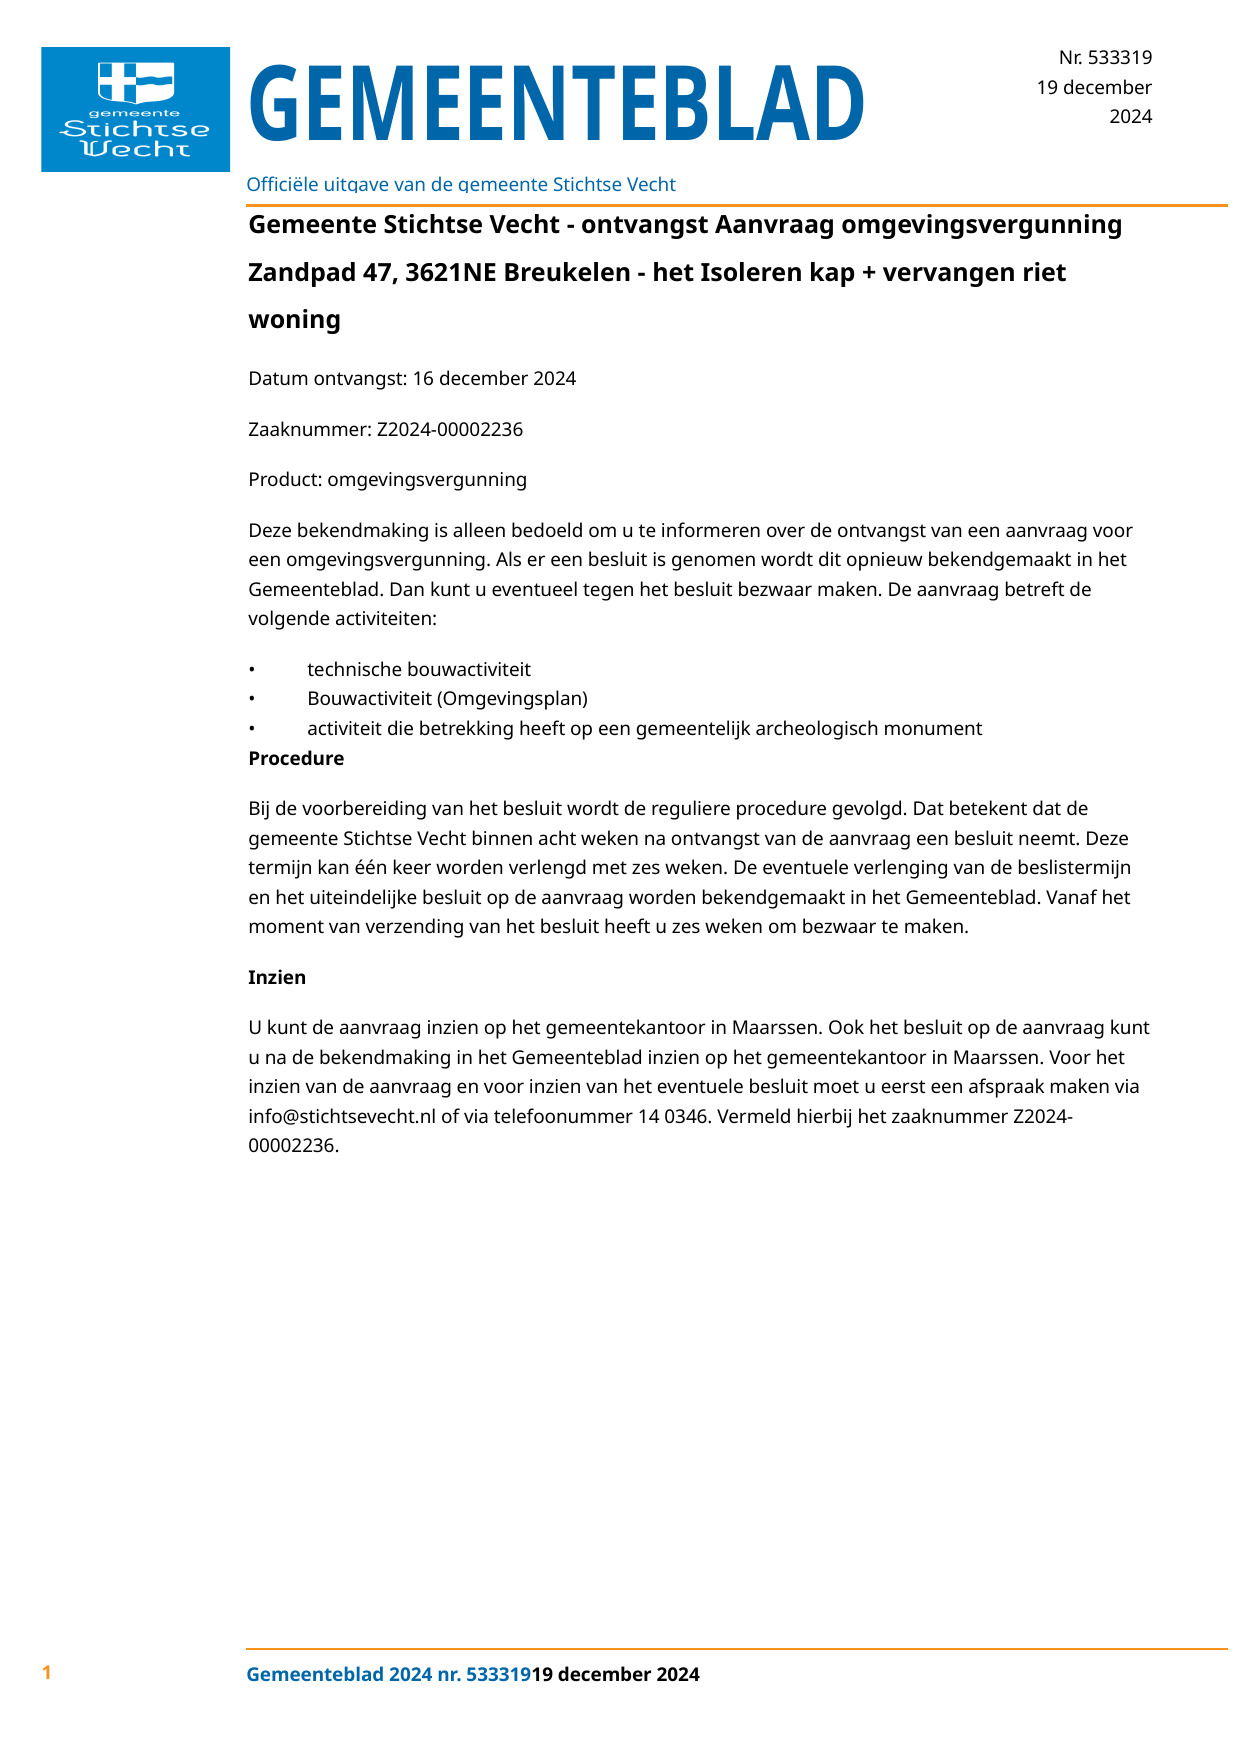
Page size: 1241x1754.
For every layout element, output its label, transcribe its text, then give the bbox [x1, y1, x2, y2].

text Datum ontvangst: 16 december 2024 [248, 366, 1152, 391]
list activiteit die betrekking heeft op een gemeentelijk archeologisch monument [248, 715, 1152, 741]
picture [99, 63, 135, 101]
text Gemeente Stichtse Vecht - ontvangst Aanvraag omgevingsvergunning Zandpad 47, 3621NE Breukelen - het Isoleren kap + vervangen riet woning [248, 207, 1152, 336]
picture [137, 63, 174, 103]
text Inzien [248, 964, 1152, 989]
text Zaaknummer: Z2024-00002236 [248, 416, 1152, 442]
text U kunt de aanvraag inzien op het gemeentekantoor in Maarssen. Ook het besluit op de aanvraag kunt u na de bekendmaking in het Gemeenteblad inzien op het gemeentekantoor in Maarssen. Voor het inzien van de aanvraag en voor inzien van het eventuele besluit moet u eerst een afspraak maken via info@stichtsevecht.nl of via telefoonummer 14 0346. Vermeld hierbij het zaaknummer Z2024-00002236. [248, 1014, 1152, 1158]
text Procedure [248, 745, 1152, 770]
list technische bouwactiviteit [248, 656, 1152, 682]
text Bij de voorbereiding van het besluit wordt de reguliere procedure gevolgd. Dat betekent dat de gemeente Stichtse Vecht binnen acht weken na ontvangst van de aanvraag een besluit neemt. Deze termijn kan één keer worden verlengd met zes weken. De eventuele verlenging van de beslistermijn en het uiteindelijke besluit op de aanvraag worden bekendgemaakt in het Gemeenteblad. Vanaf het moment van verzending van het besluit heeft u zes weken om bezwaar te maken. [248, 795, 1152, 939]
list Bouwactiviteit (Omgevingsplan) [248, 686, 1152, 711]
text Deze bekendmaking is alleen bedoeld om u te informeren over de ontvangst van een aanvraag voor een omgevingsvergunning. Als er een besluit is genomen wordt dit opnieuw bekendgemaakt in het Gemeenteblad. Dan kunt u eventueel tegen het besluit bezwaar maken. De aanvraag betreft de volgende activiteiten: [248, 517, 1152, 631]
text Product: omgevingsvergunning [248, 466, 1152, 492]
